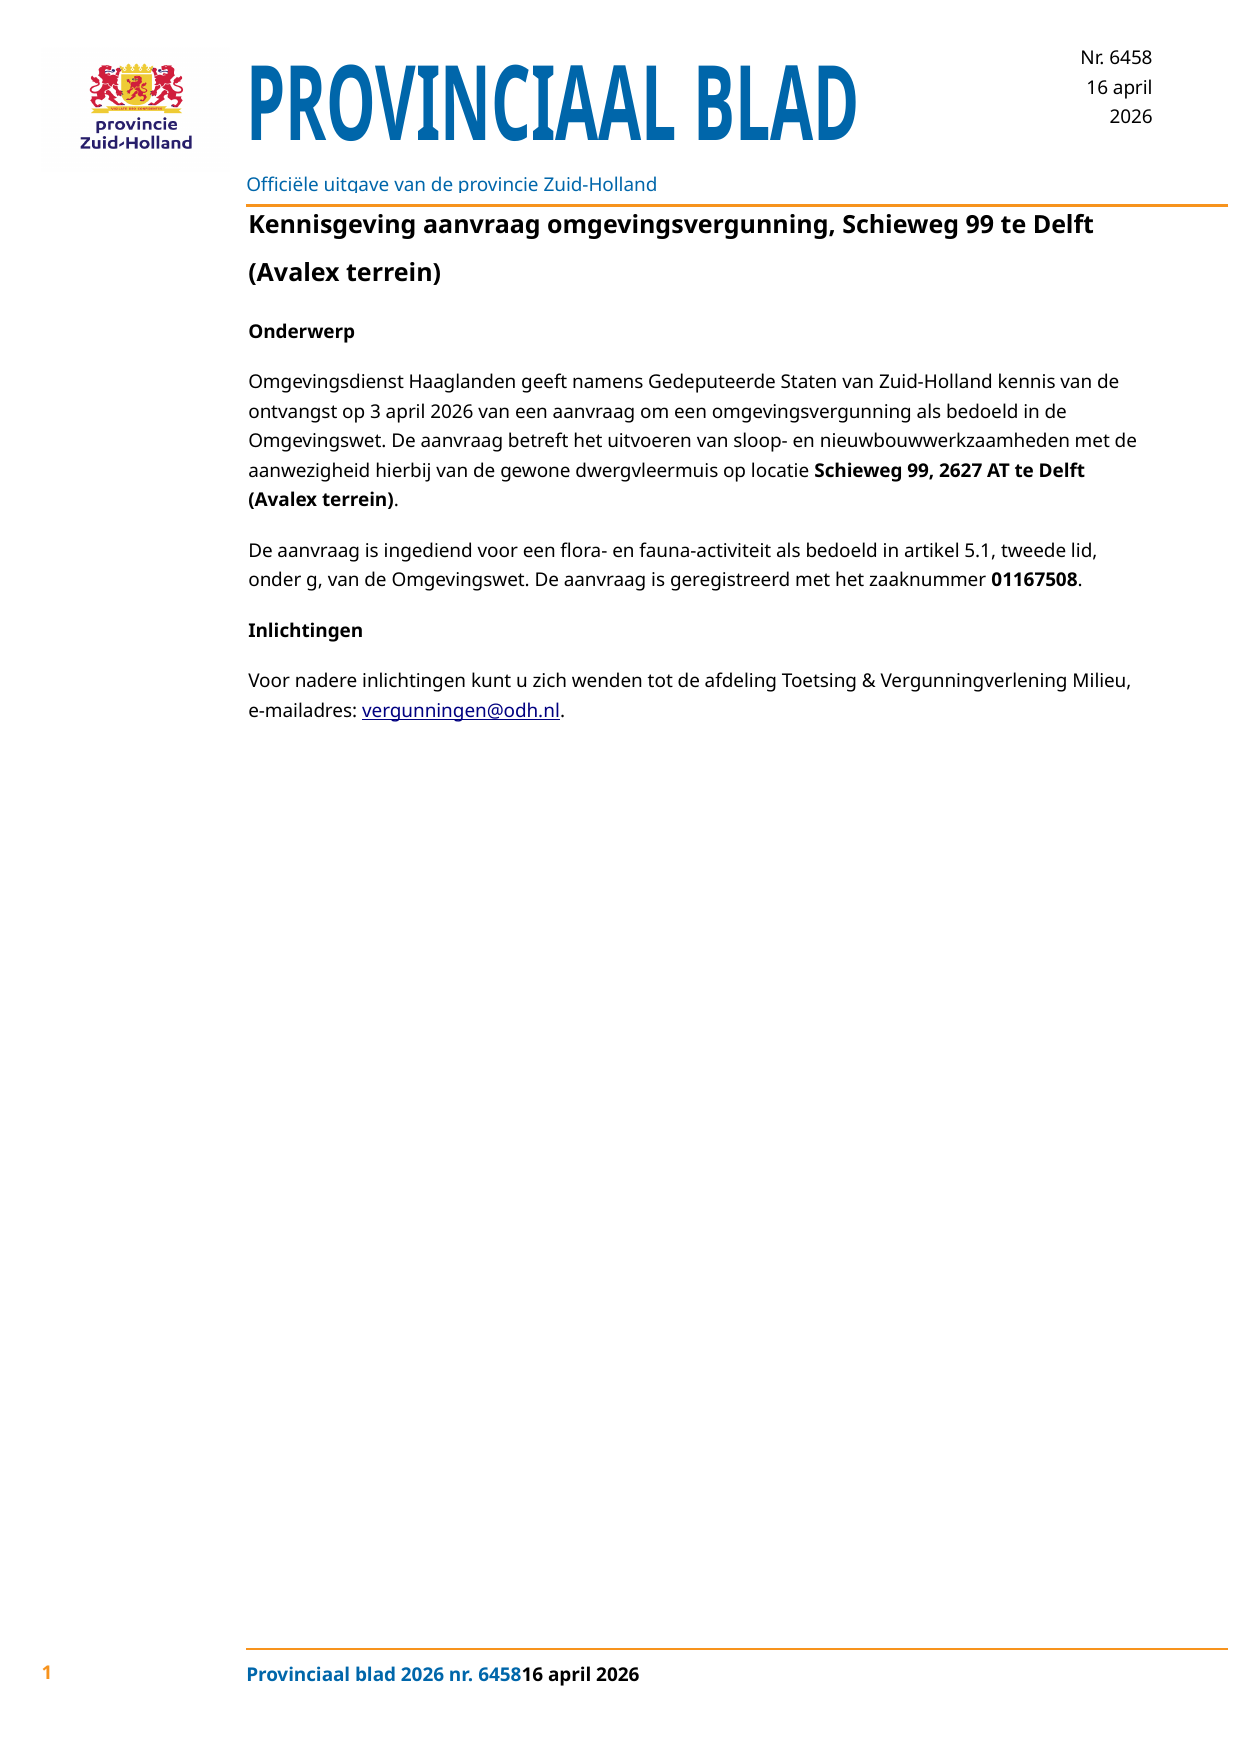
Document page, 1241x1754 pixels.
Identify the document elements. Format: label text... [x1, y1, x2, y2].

text Inlichtingen [248, 617, 1152, 643]
text Voor nadere inlichtingen kunt u zich wenden tot de afdeling Toetsing & Vergunningverlening Milieu, e-mailadres: vergunningen@odh.nl. [248, 667, 1152, 723]
picture [41, 47, 231, 172]
text Kennisgeving aanvraag omgevingsvergunning, Schieweg 99 te Delft (Avalex terrein) [248, 207, 1152, 288]
text Omgevingsdienst Haaglanden geeft namens Gedeputeerde Staten van Zuid-Holland kennis van de ontvangst op 3 april 2026 van een aanvraag om een omgevingsvergunning als bedoeld in de Omgevingswet. De aanvraag betreft het uitvoeren van sloop- en nieuwbouwwerkzaamheden met de aanwezigheid hierbij van de gewone dwergvleermuis op locatie Schieweg 99, 2627 AT te Delft (Avalex terrein). [248, 368, 1152, 512]
text Onderwerp [248, 318, 1152, 344]
text De aanvraag is ingediend voor een flora- en fauna-activiteit als bedoeld in artikel 5.1, tweede lid, onder g, van de Omgevingswet. De aanvraag is geregistreerd met het zaaknummer 01167508. [248, 537, 1152, 592]
